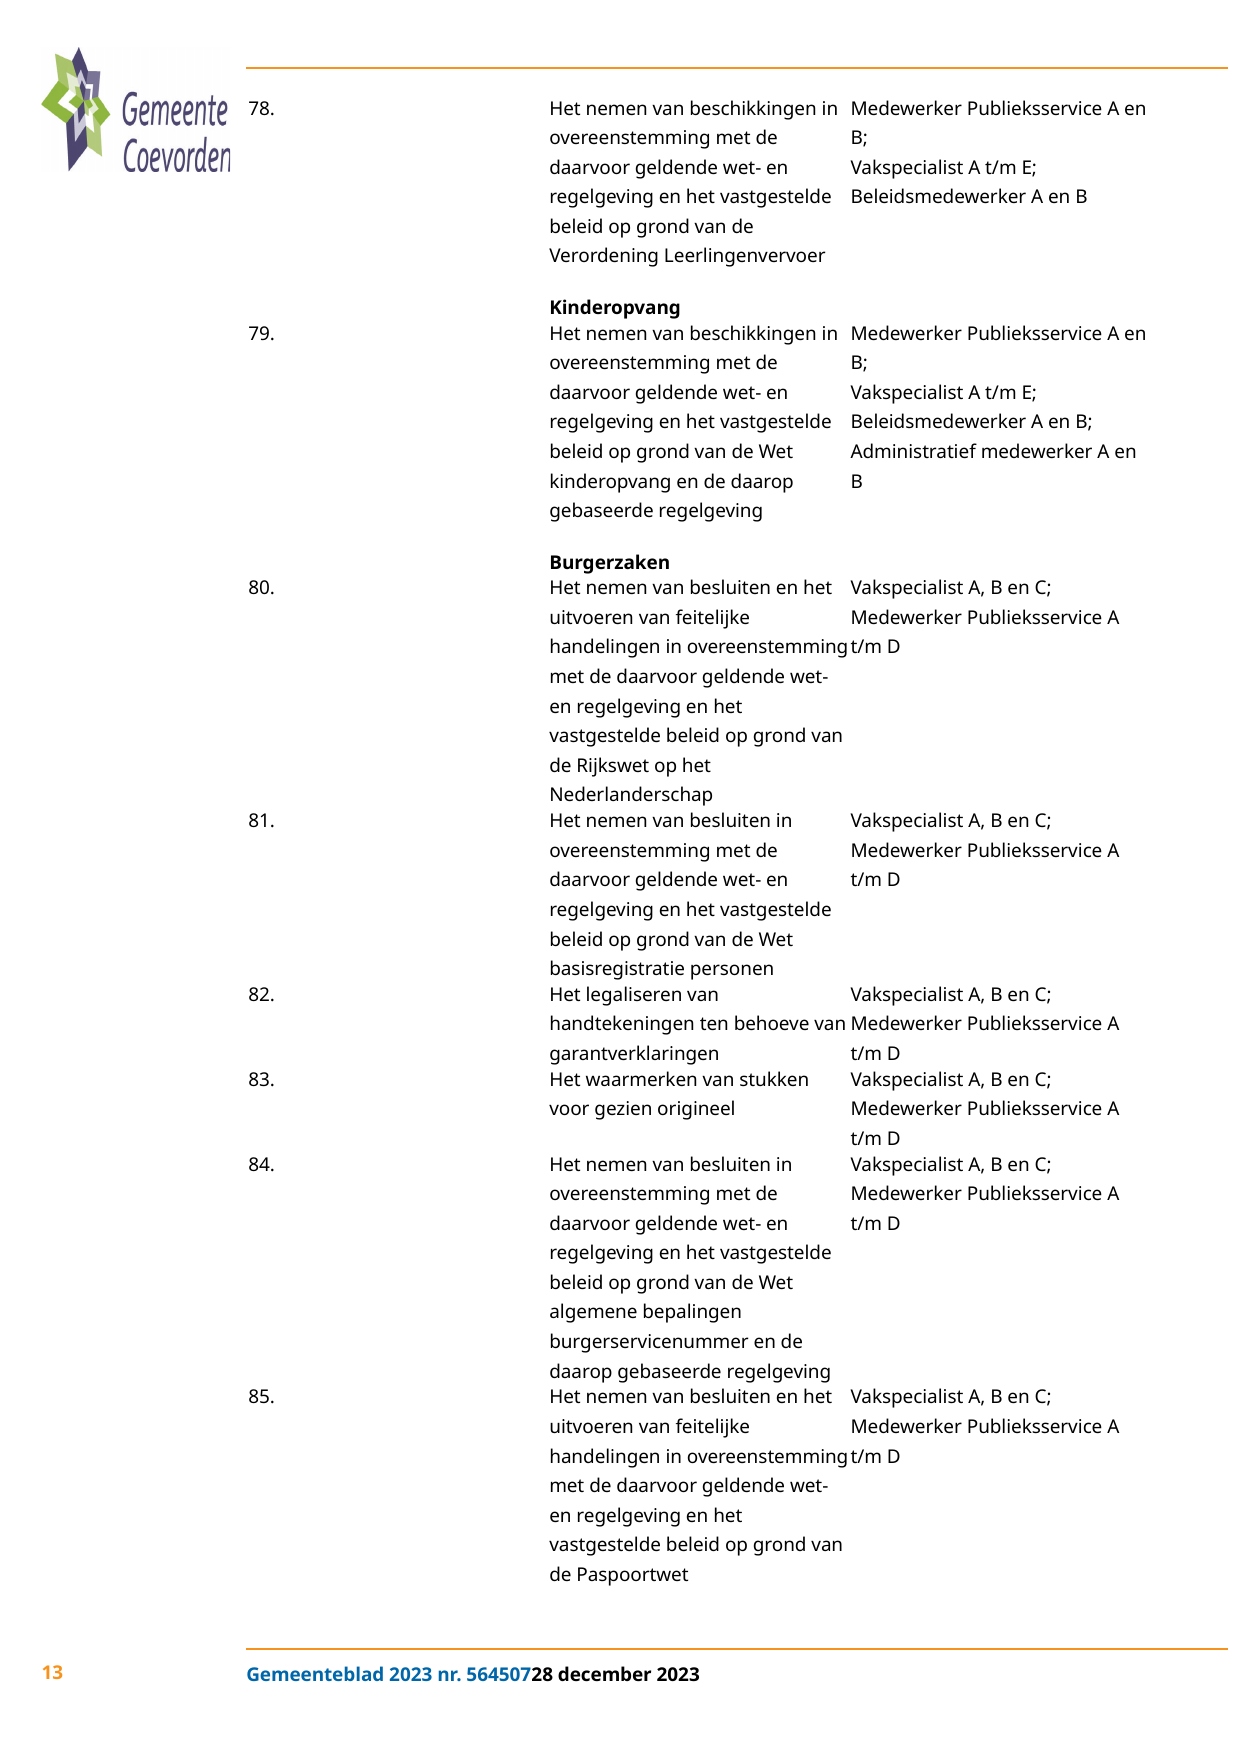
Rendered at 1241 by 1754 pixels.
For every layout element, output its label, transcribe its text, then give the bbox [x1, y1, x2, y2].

table_cell [248, 523, 1152, 549]
table_cell [248, 981, 549, 1066]
table_cell Vakspecialist A, B en C; Medewerker Publieksservice A t/m D [850, 1384, 1152, 1587]
table_cell Het nemen van besluiten en het uitvoeren van feitelijke handelingen in overeenstemming met de daarvoor geldende wet- en regelgeving en het vastgestelde beleid op grond van de Paspoortwet [549, 1384, 850, 1587]
table_cell Vakspecialist A, B en C; Medewerker Publieksservice A t/m D [850, 808, 1152, 981]
table_cell Vakspecialist A, B en C; Medewerker Publieksservice A t/m D [850, 575, 1152, 807]
table_cell Vakspecialist A, B en C; Medewerker Publieksservice A t/m D [850, 1151, 1152, 1384]
table_cell Het waarmerken van stukken voor gezien origineel [549, 1066, 850, 1151]
table_cell [248, 549, 549, 574]
table_cell Het nemen van besluiten in overeenstemming met de daarvoor geldende wet- en regelgeving en het vastgestelde beleid op grond van de Wet algemene bepalingen burgerservicenummer en de daarop gebaseerde regelgeving [549, 1151, 850, 1384]
table_cell [248, 1384, 549, 1587]
table_cell [248, 1151, 549, 1384]
table_cell Het nemen van besluiten in overeenstemming met de daarvoor geldende wet- en regelgeving en het vastgestelde beleid op grond van de Wet basisregistratie personen [549, 808, 850, 981]
table_cell Burgerzaken [549, 549, 850, 574]
table_cell Het nemen van besluiten en het uitvoeren van feitelijke handelingen in overeenstemming met de daarvoor geldende wet- en regelgeving en het vastgestelde beleid op grond van de Rijkswet op het Nederlanderschap [549, 575, 850, 807]
table_cell [248, 808, 549, 981]
picture [41, 47, 231, 172]
table_cell [248, 1066, 549, 1151]
table_cell Het legaliseren van handtekeningen ten behoeve van garantverklaringen [549, 981, 850, 1066]
table_cell Vakspecialist A, B en C; Medewerker Publieksservice A t/m D [850, 1066, 1152, 1151]
table_cell [248, 320, 549, 523]
table_cell [248, 294, 549, 320]
table_cell Kinderopvang [549, 294, 850, 320]
table_cell Het nemen van beschikkingen in overeenstemming met de daarvoor geldende wet- en regelgeving en het vastgestelde beleid op grond van de Verordening Leerlingenvervoer [549, 95, 850, 268]
table_cell [850, 549, 1152, 574]
table_cell Medewerker Publieksservice A en B; Vakspecialist A t/m E; Beleidsmedewerker A en B [850, 95, 1152, 268]
table_cell Het nemen van beschikkingen in overeenstemming met de daarvoor geldende wet- en regelgeving en het vastgestelde beleid op grond van de Wet kinderopvang en de daarop gebaseerde regelgeving [549, 320, 850, 523]
table_cell [248, 95, 549, 268]
table_cell Medewerker Publieksservice A en B; Vakspecialist A t/m E; Beleidsmedewerker A en B; Administratief medewerker A en B [850, 320, 1152, 523]
table_cell [248, 269, 1152, 294]
table_cell Vakspecialist A, B en C; Medewerker Publieksservice A t/m D [850, 981, 1152, 1066]
table_cell [850, 294, 1152, 320]
table_cell [248, 575, 549, 807]
